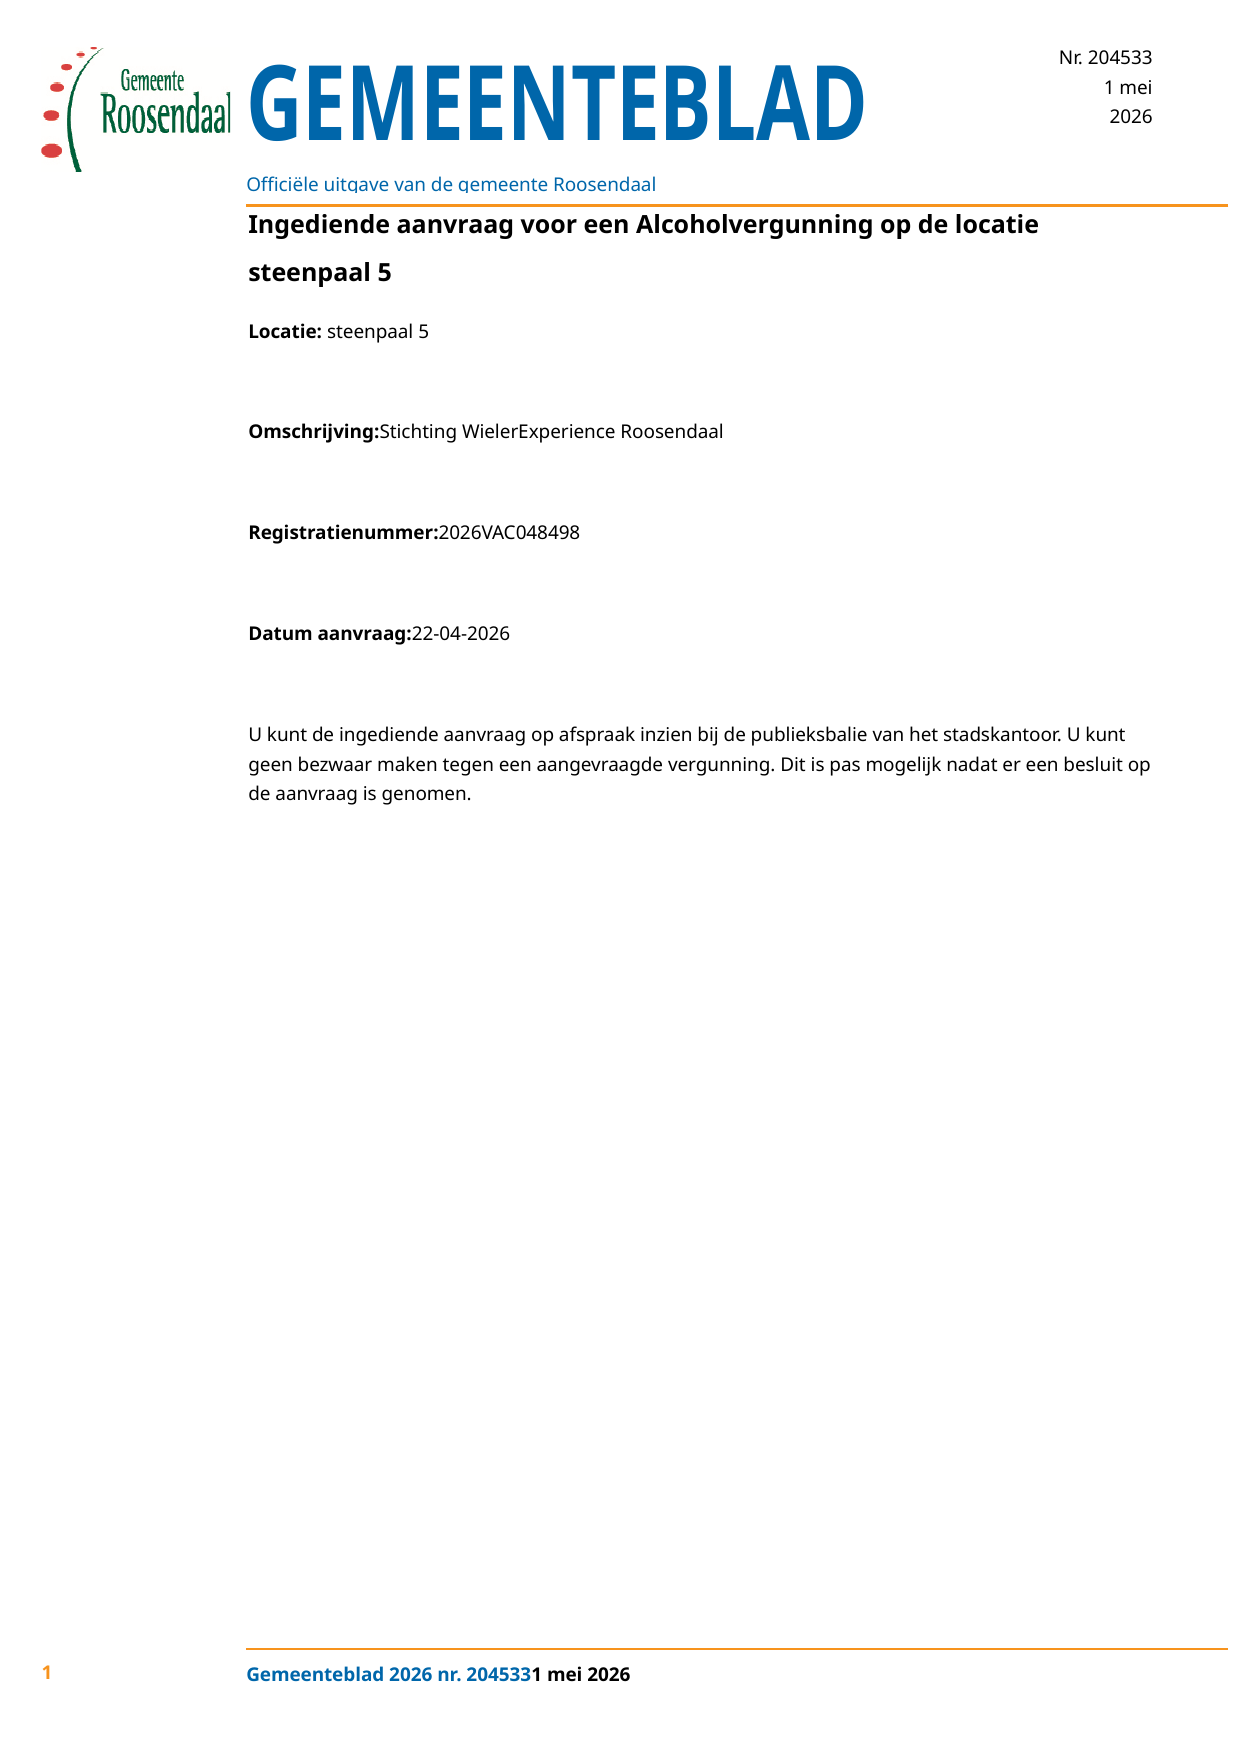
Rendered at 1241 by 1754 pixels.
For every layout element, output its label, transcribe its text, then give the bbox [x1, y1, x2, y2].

text Locatie: steenpaal 5 [248, 318, 1152, 344]
text Ingediende aanvraag voor een Alcoholvergunning op de locatie steenpaal 5 [248, 207, 1152, 288]
text Datum aanvraag:22-04-2026 [248, 620, 1152, 646]
picture [41, 47, 231, 172]
text U kunt de ingediende aanvraag op afspraak inzien bij de publieksbalie van het stadskantoor. U kunt geen bezwaar maken tegen een aangevraagde vergunning. Dit is pas mogelijk nadat er een besluit op de aanvraag is genomen. [248, 721, 1152, 806]
text Registratienummer:2026VAC048498 [248, 519, 1152, 545]
text Omschrijving:Stichting WielerExperience Roosendaal [248, 419, 1152, 444]
